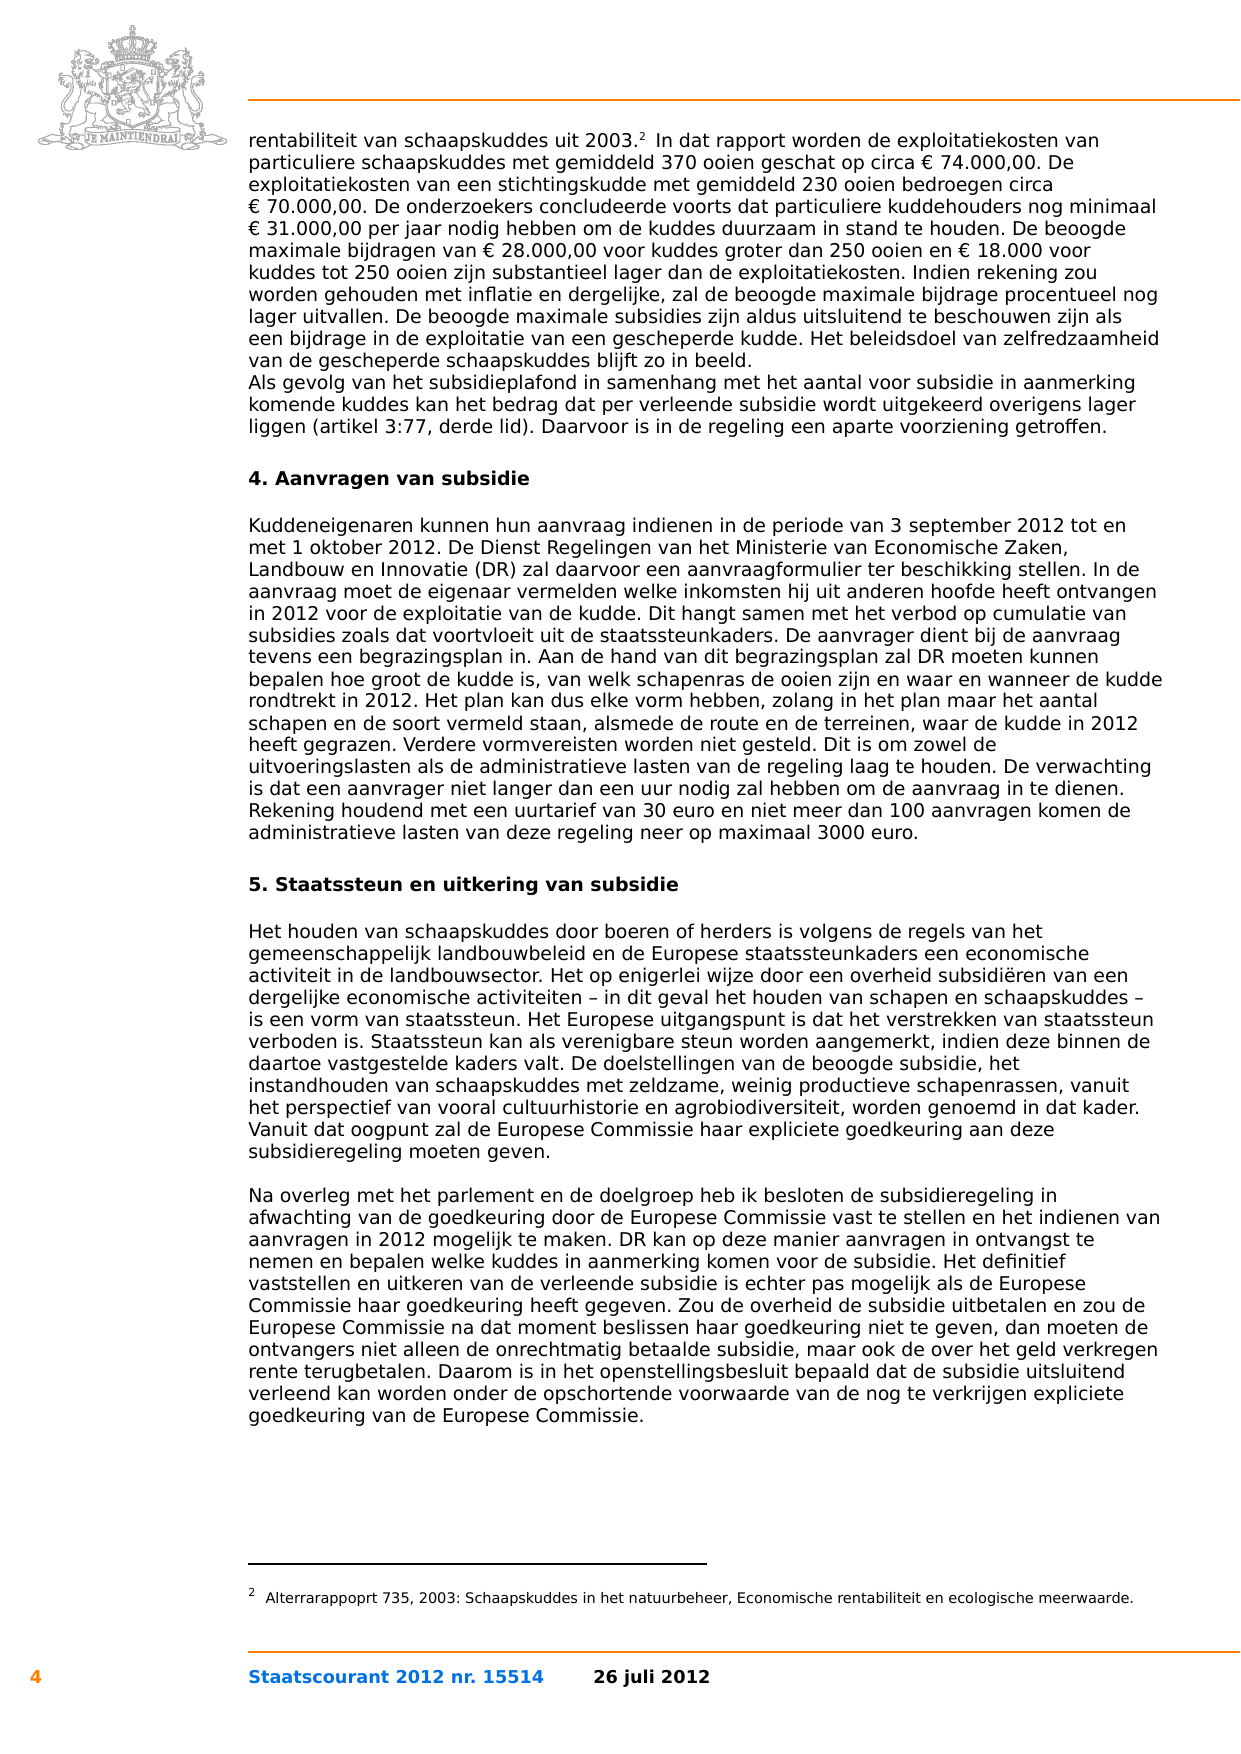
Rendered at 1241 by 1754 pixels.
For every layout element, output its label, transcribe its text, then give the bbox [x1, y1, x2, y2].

text Kuddeneigenaren kunnen hun aanvraag indienen in de periode van 3 september 2012 tot en met 1 oktober 2012. De Dienst Regelingen van het Ministerie van Economische Zaken, Landbouw en Innovatie (DR) zal daarvoor een aanvraagformulier ter beschikking stellen. In de aanvraag moet de eigenaar vermelden welke inkomsten hij uit anderen hoofde heeft ontvangen in 2012 voor de exploitatie van de kudde. Dit hangt samen met het verbod op cumulatie van subsidies zoals dat voortvloeit uit de staatssteunkaders. De aanvrager dient bij de aanvraag tevens een begrazingsplan in. Aan de hand van dit begrazingsplan zal DR moeten kunnen bepalen hoe groot de kudde is, van welk schapenras de ooien zijn en waar en wanneer de kudde rondtrekt in 2012. Het plan kan dus elke vorm hebben, zolang in het plan maar het aantal schapen en de soort vermeld staan, alsmede de route en de terreinen, waar de kudde in 2012 heeft gegrazen. Verdere vormvereisten worden niet gesteld. Dit is om zowel de uitvoeringslasten als de administratieve lasten van de regeling laag te houden. De verwachting is dat een aanvrager niet langer dan een uur nodig zal hebben om de aanvraag in te dienen. Rekening houdend met een uurtarief van 30 euro en niet meer dan 100 aanvragen komen de administratieve lasten van deze regeling neer op maximaal 3000 euro. [248, 514, 1163, 844]
subtitle 4. Aanvragen van subsidie [248, 468, 1163, 489]
text Als gevolg van het subsidieplafond in samenhang met het aantal voor subsidie in aanmerking komende kuddes kan het bedrag dat per verleende subsidie wordt uitgekeerd overigens lager liggen (artikel 3:77, derde lid). Daarvoor is in de regeling een aparte voorziening getroffen. [248, 372, 1163, 438]
text Het houden van schaapskuddes door boeren of herders is volgens de regels van het gemeenschappelijk landbouwbeleid en de Europese staatssteunkaders een economische activiteit in de landbouwsector. Het op enigerlei wijze door een overheid subsidiëren van een dergelijke economische activiteiten – in dit geval het houden van schapen en schaapskuddes – is een vorm van staatssteun. Het Europese uitgangspunt is dat het verstrekken van staatssteun verboden is. Staatssteun kan als verenigbare steun worden aangemerkt, indien deze binnen de daartoe vastgestelde kaders valt. De doelstellingen van de beoogde subsidie, het instandhouden van schaapskuddes met zeldzame, weinig productieve schapenrassen, vanuit het perspectief van vooral cultuurhistorie en agrobiodiversiteit, worden genoemd in dat kader. Vanuit dat oogpunt zal de Europese Commissie haar expliciete goedkeuring aan deze subsidieregeling moeten geven. [248, 921, 1163, 1163]
text rentabiliteit van schaapskuddes uit 2003. In dat rapport worden de exploitatiekosten van particuliere schaapskuddes met gemiddeld 370 ooien geschat op circa € 74.000,00. De exploitatiekosten van een stichtingskudde met gemiddeld 230 ooien bedroegen circa € 70.000,00. De onderzoekers concludeerde voorts dat particuliere kuddehouders nog minimaal € 31.000,00 per jaar nodig hebben om de kuddes duurzaam in stand te houden. De beoogde maximale bijdragen van € 28.000,00 voor kuddes groter dan 250 ooien en € 18.000 voor kuddes tot 250 ooien zijn substantieel lager dan de exploitatiekosten. Indien rekening zou worden gehouden met inflatie en dergelijke, zal de beoogde maximale bijdrage procentueel nog lager uitvallen. De beoogde maximale subsidies zijn aldus uitsluitend te beschouwen zijn als een bijdrage in de exploitatie van een gescheperde kudde. Het beleidsdoel van zelfredzaamheid van de gescheperde schaapskuddes blijft zo in beeld. [248, 130, 1163, 372]
picture [38, 25, 227, 150]
subtitle 5. Staatssteun en uitkering van subsidie [248, 874, 1163, 896]
text Na overleg met het parlement en de doelgroep heb ik besloten de subsidieregeling in afwachting van de goedkeuring door de Europese Commissie vast te stellen en het indienen van aanvragen in 2012 mogelijk te maken. DR kan op deze manier aanvragen in ontvangst te nemen en bepalen welke kuddes in aanmerking komen voor de subsidie. Het definitief vaststellen en uitkeren van de verleende subsidie is echter pas mogelijk als de Europese Commissie haar goedkeuring heeft gegeven. Zou de overheid de subsidie uitbetalen en zou de Europese Commissie na dat moment beslissen haar goedkeuring niet te geven, dan moeten de ontvangers niet alleen de onrechtmatig betaalde subsidie, maar ook de over het geld verkregen rente terugbetalen. Daarom is in het openstellingsbesluit bepaald dat de subsidie uitsluitend verleend kan worden onder de opschortende voorwaarde van de nog te verkrijgen expliciete goedkeuring van de Europese Commissie. [248, 1185, 1163, 1427]
text Alterrarappoprt 735, 2003: Schaapskuddes in het natuurbeheer, Economische rentabiliteit en ecologische meerwaarde. [248, 1586, 1163, 1608]
